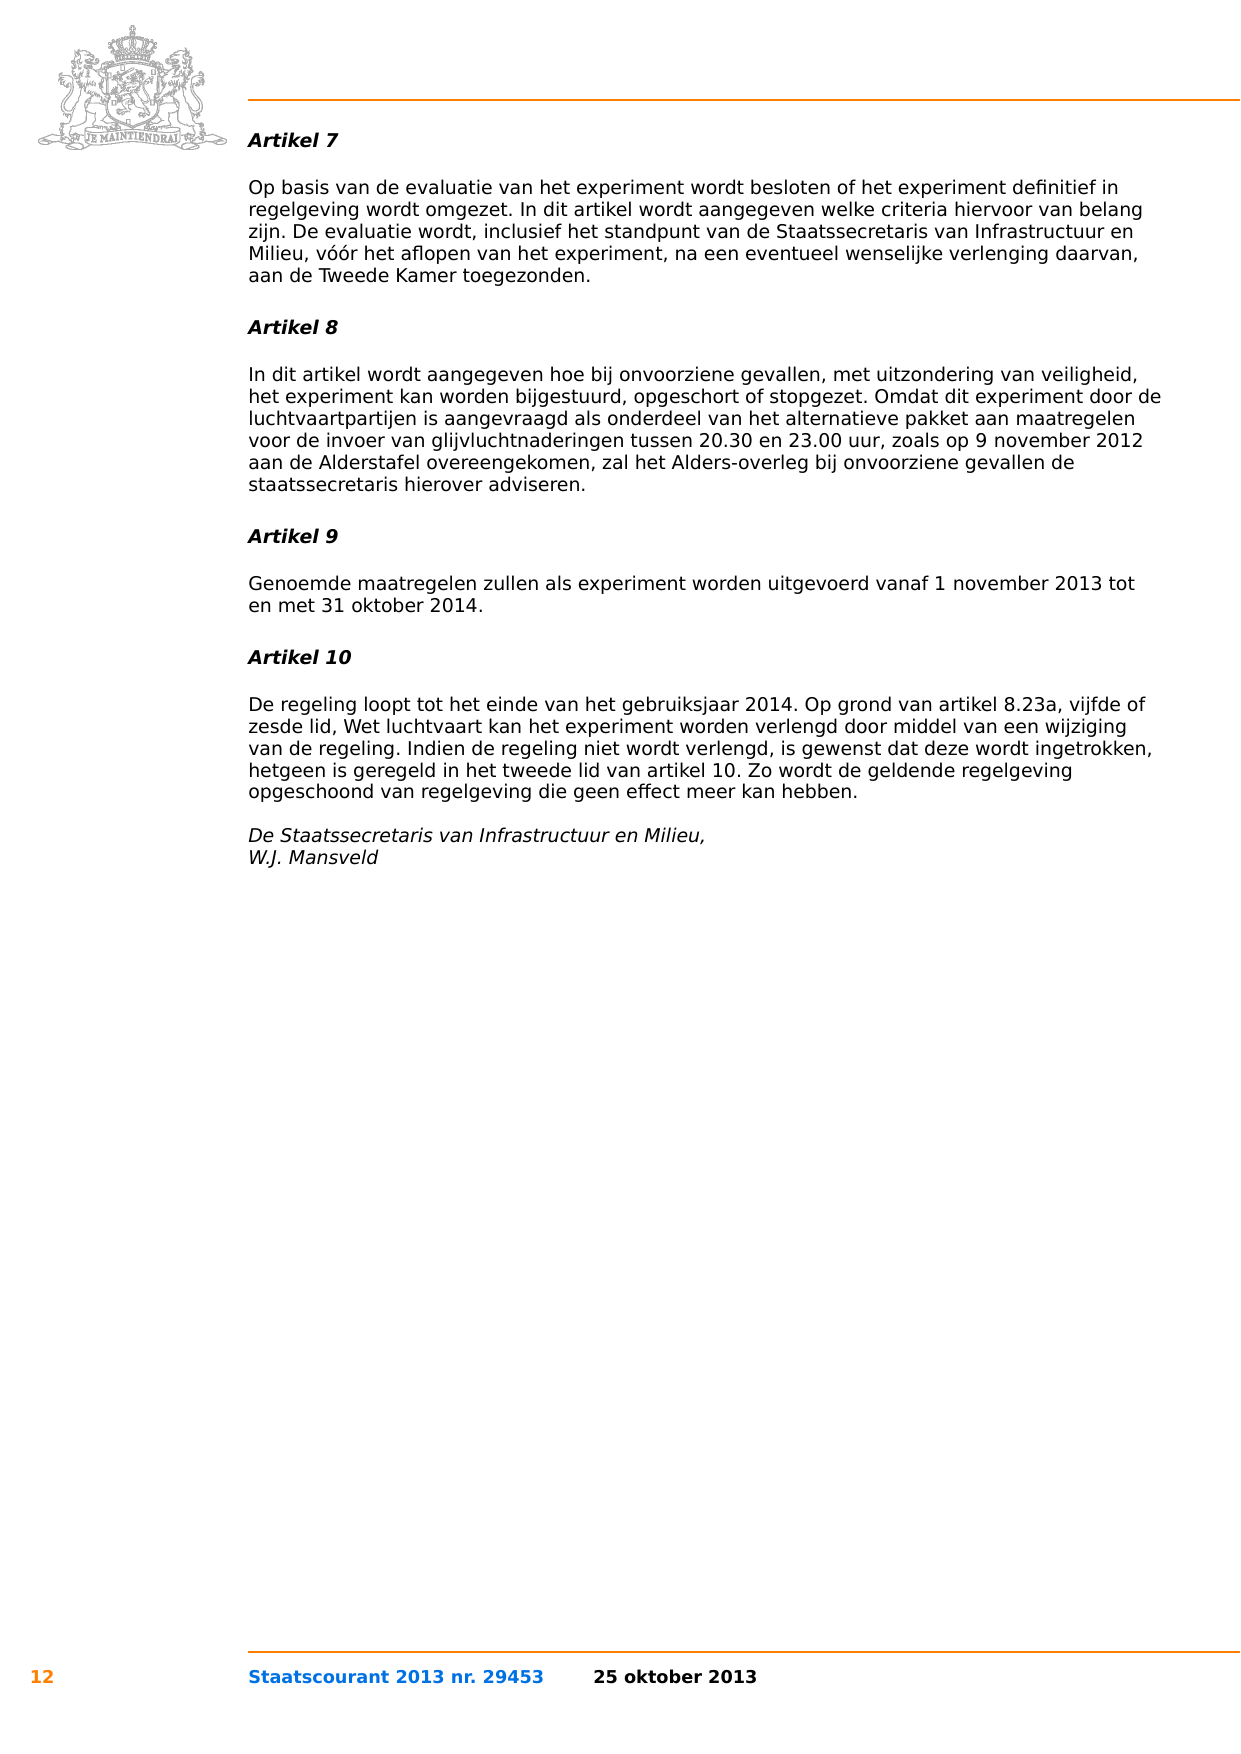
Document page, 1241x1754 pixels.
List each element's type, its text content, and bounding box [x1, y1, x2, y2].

text In dit artikel wordt aangegeven hoe bij onvoorziene gevallen, met uitzondering van veiligheid, het experiment kan worden bijgestuurd, opgeschort of stopgezet. Omdat dit experiment door de luchtvaartpartijen is aangevraagd als onderdeel van het alternatieve pakket aan maatregelen voor de invoer van glijvluchtnaderingen tussen 20.30 en 23.00 uur, zoals op 9 november 2012 aan de Alderstafel overeengekomen, zal het Alders-overleg bij onvoorziene gevallen de staatssecretaris hierover adviseren. [248, 364, 1163, 496]
subtitle Artikel 8 [248, 317, 1163, 339]
text De regeling loopt tot het einde van het gebruiksjaar 2014. Op grond van artikel 8.23a, vijfde of zesde lid, Wet luchtvaart kan het experiment worden verlengd door middel van een wijziging van de regeling. Indien de regeling niet wordt verlengd, is gewenst dat deze wordt ingetrokken, hetgeen is geregeld in het tweede lid van artikel 10. Zo wordt de geldende regelgeving opgeschoond van regelgeving die geen effect meer kan hebben. [248, 693, 1163, 803]
text De Staatssecretaris van Infrastructuur en Milieu, W.J. Mansveld [248, 825, 1163, 869]
text Op basis van de evaluatie van het experiment wordt besloten of het experiment definitief in regelgeving wordt omgezet. In dit artikel wordt aangegeven welke criteria hiervoor van belang zijn. De evaluatie wordt, inclusief het standpunt van de Staatssecretaris van Infrastructuur en Milieu, vóór het aflopen van het experiment, na een eventueel wenselijke verlenging daarvan, aan de Tweede Kamer toegezonden. [248, 177, 1163, 287]
subtitle Artikel 7 [248, 130, 1163, 152]
picture [38, 25, 227, 150]
subtitle Artikel 10 [248, 647, 1163, 668]
text Genoemde maatregelen zullen als experiment worden uitgevoerd vanaf 1 november 2013 tot en met 31 oktober 2014. [248, 573, 1163, 617]
subtitle Artikel 9 [248, 526, 1163, 548]
